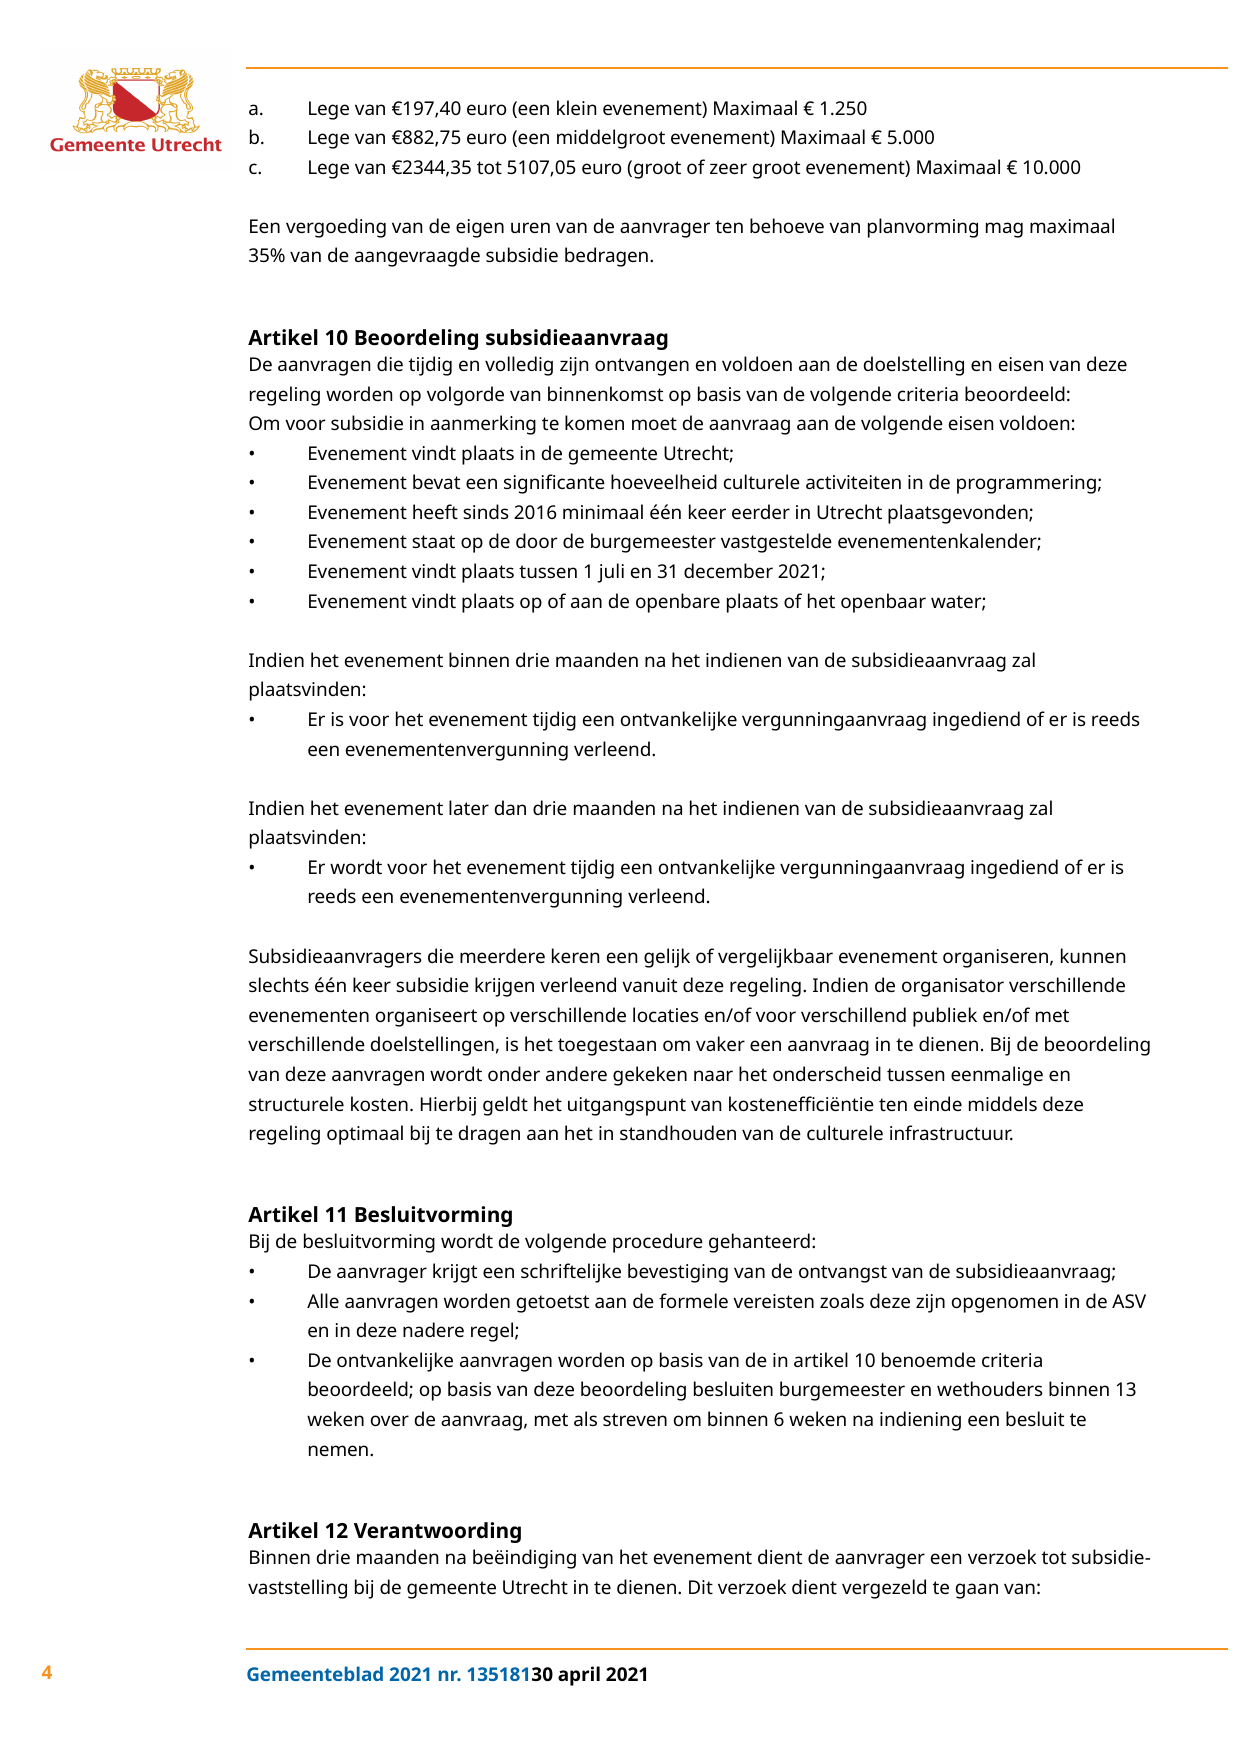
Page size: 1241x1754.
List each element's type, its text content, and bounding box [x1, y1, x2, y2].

picture [41, 47, 231, 172]
text Indien het evenement later dan drie maanden na het indienen van de subsidieaanvraag zal plaatsvinden: [248, 795, 1152, 850]
text Om voor subsidie in aanmerking te komen moet de aanvraag aan de volgende eisen voldoen: [248, 410, 1152, 436]
list Er is voor het evenement tijdig een ontvankelijke vergunningaanvraag ingediend of er is reeds een evenementenvergunning verleend. [248, 706, 1152, 761]
list De ontvankelijke aanvragen worden op basis van de in artikel 10 benoemde criteria beoordeeld; op basis van deze beoordeling besluiten burgemeester en wethouders binnen 13 weken over de aanvraag, met als streven om binnen 6 weken na indiening een besluit te nemen. [248, 1347, 1152, 1462]
list Er wordt voor het evenement tijdig een ontvankelijke vergunningaanvraag ingediend of er is reeds een evenementenvergunning verleend. [248, 854, 1152, 909]
text Artikel 11 Besluitvorming [248, 1200, 1152, 1229]
text De aanvragen die tijdig en volledig zijn ontvangen en voldoen aan de doelstelling en eisen van deze regeling worden op volgorde van binnenkomst op basis van de volgende criteria beoordeeld: [248, 351, 1152, 406]
text Bij de besluitvorming wordt de volgende procedure gehanteerd: [248, 1229, 1152, 1254]
text Een vergoeding van de eigen uren van de aanvrager ten behoeve van planvorming mag maximaal 35% van de aangevraagde subsidie bedragen. [248, 213, 1152, 268]
list De aanvrager krijgt een schriftelijke bevestiging van de ontvangst van de subsidieaanvraag; [248, 1258, 1152, 1284]
list Lege van €882,75 euro (een middelgroot evenement) Maximaal € 5.000 [248, 124, 1152, 150]
text Artikel 10 Beoordeling subsidieaanvraag [248, 323, 1152, 351]
list Evenement heeft sinds 2016 minimaal één keer eerder in Utrecht plaatsgevonden; [248, 499, 1152, 525]
list Evenement staat op de door de burgemeester vastgestelde evenementenkalender; [248, 529, 1152, 554]
text Subsidieaanvragers die meerdere keren een gelijk of vergelijkbaar evenement organiseren, kunnen slechts één keer subsidie krijgen verleend vanuit deze regeling. Indien de organisator verschillende evenementen organiseert op verschillende locaties en/of voor verschillend publiek en/of met verschillende doelstellingen, is het toegestaan om vaker een aanvraag in te dienen. Bij de beoordeling van deze aanvragen wordt onder andere gekeken naar het onderscheid tussen eenmalige en structurele kosten. Hierbij geldt het uitgangspunt van kostenefficiëntie ten einde middels deze regeling optimaal bij te dragen aan het in standhouden van de culturele infrastructuur. [248, 943, 1152, 1146]
text Indien het evenement binnen drie maanden na het indienen van de subsidieaanvraag zal plaatsvinden: [248, 647, 1152, 702]
list Evenement bevat een significante hoeveelheid culturele activiteiten in de programmering; [248, 469, 1152, 495]
text Binnen drie maanden na beëindiging van het evenement dient de aanvrager een verzoek tot subsidie-vaststelling bij de gemeente Utrecht in te dienen. Dit verzoek dient vergezeld te gaan van: [248, 1544, 1152, 1599]
list Lege van €2344,35 tot 5107,05 euro (groot of zeer groot evenement) Maximaal € 10.000 [248, 154, 1152, 180]
list Alle aanvragen worden getoetst aan de formele vereisten zoals deze zijn opgenomen in de ASV en in deze nadere regel; [248, 1288, 1152, 1343]
list Evenement vindt plaats in de gemeente Utrecht; [248, 440, 1152, 466]
list Lege van €197,40 euro (een klein evenement) Maximaal € 1.250 [248, 95, 1152, 121]
list Evenement vindt plaats tussen 1 juli en 31 december 2021; [248, 558, 1152, 584]
list Evenement vindt plaats op of aan de openbare plaats of het openbaar water; [248, 588, 1152, 613]
text Artikel 12 Verantwoording [248, 1516, 1152, 1544]
